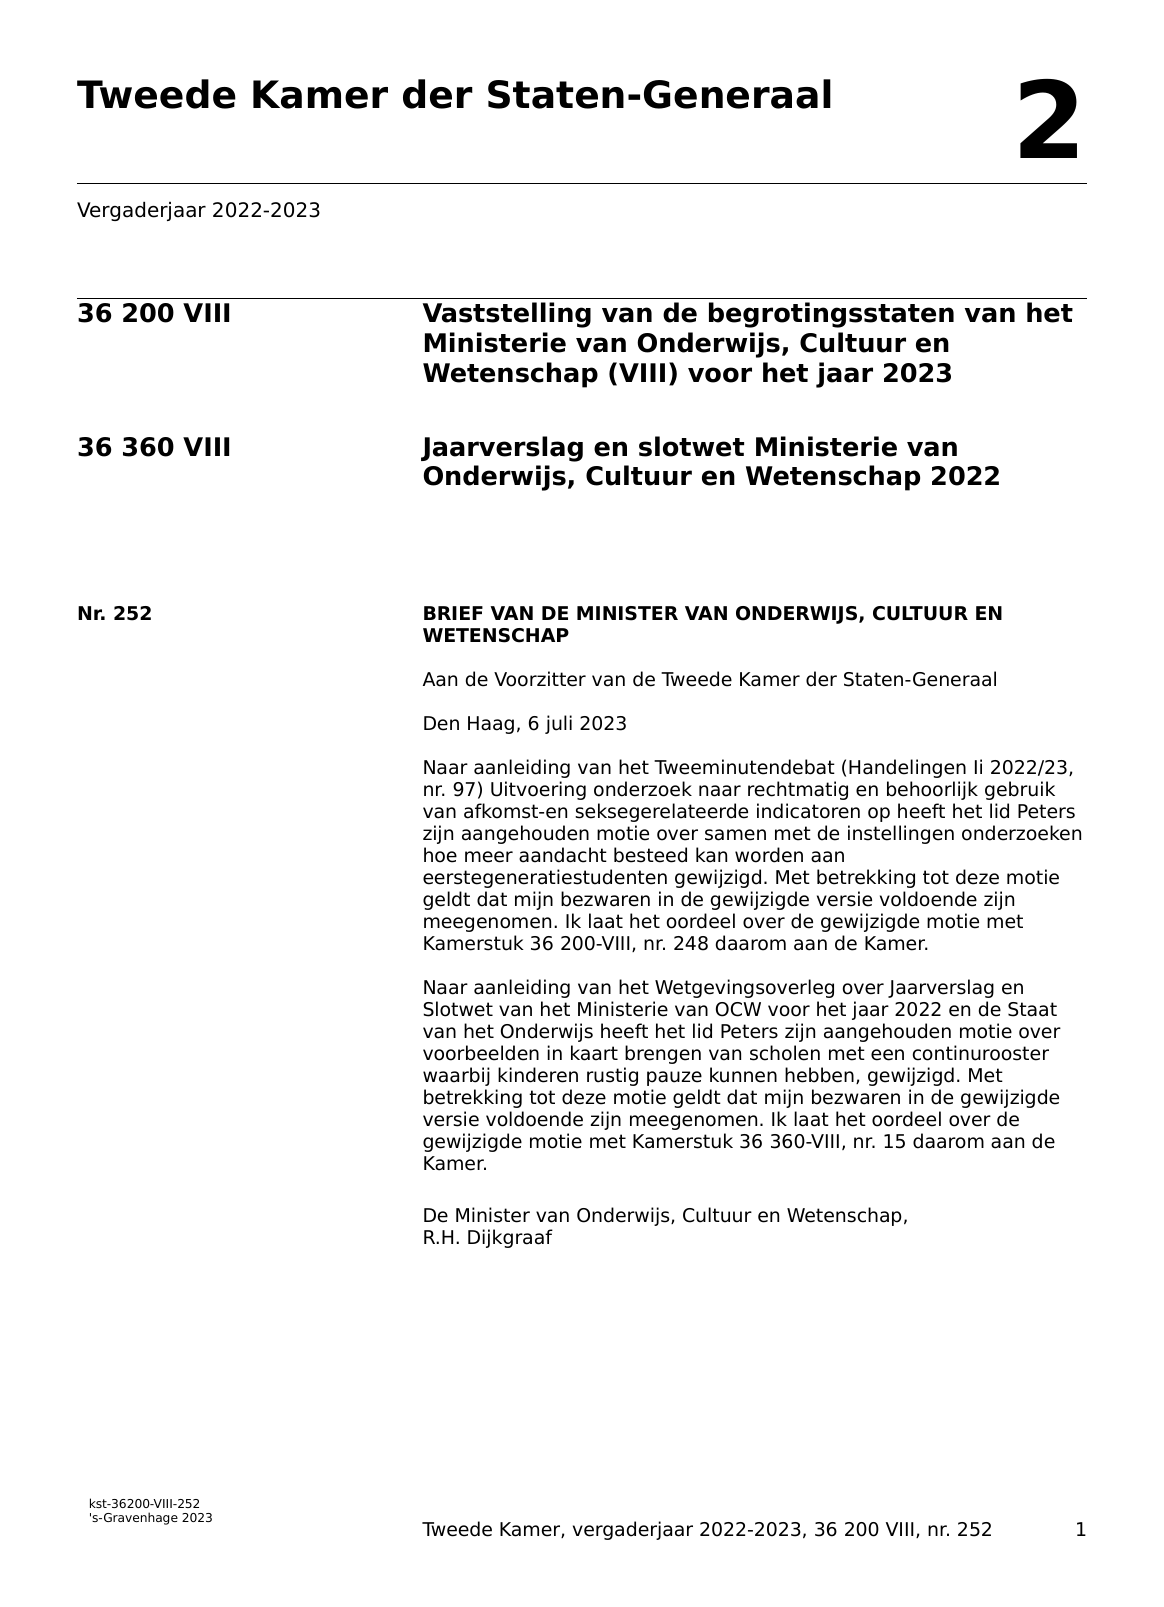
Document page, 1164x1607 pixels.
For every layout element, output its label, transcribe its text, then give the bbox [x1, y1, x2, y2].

text Naar aanleiding van het Wetgevingsoverleg over Jaarverslag en Slotwet van het Ministerie van OCW voor het jaar 2022 en de Staat van het Onderwijs heeft het lid Peters zijn aangehouden motie over voorbeelden in kaart brengen van scholen met een continurooster waarbij kinderen rustig pauze kunnen hebben, gewijzigd. Met betrekking tot deze motie geldt dat mijn bezwaren in de gewijzigde versie voldoende zijn meegenomen. Ik laat het oordeel over de gewijzigde motie met Kamerstuk 36 360-VIII, nr. 15 daarom aan de Kamer. [422, 977, 1087, 1175]
subtitle Nr. 252 BRIEF VAN DE MINISTER VAN ONDERWIJS, CULTUUR EN WETENSCHAP [77, 603, 1087, 647]
text Naar aanleiding van het Tweeminutendebat (Handelingen Ii 2022/23, nr. 97) Uitvoering onderzoek naar rechtmatig en behoorlijk gebruik van afkomst-en seksegerelateerde indicatoren op heeft het lid Peters zijn aangehouden motie over samen met de instellingen onderzoeken hoe meer aandacht besteed kan worden aan eerstegeneratiestudenten gewijzigd. Met betrekking tot deze motie geldt dat mijn bezwaren in de gewijzigde versie voldoende zijn meegenomen. Ik laat het oordeel over de gewijzigde motie met Kamerstuk 36 200-VIII, nr. 248 daarom aan de Kamer. [422, 757, 1087, 955]
text 's-Gravenhage 2023 [88, 1511, 323, 1525]
table_cell Vergaderjaar 2022-2023 [77, 184, 1087, 298]
text kst-36200-VIII-252 [88, 1497, 323, 1511]
text De Minister van Onderwijs, Cultuur en Wetenschap, R.H. Dijkgraaf [422, 1205, 1087, 1249]
subtitle 36 200 VIII Vaststelling van de begrotingsstaten van het Ministerie van Onderwijs, Cultuur en Wetenschap (VIII) voor het jaar 2023 [77, 299, 1087, 388]
text Aan de Voorzitter van de Tweede Kamer der Staten-Generaal [422, 669, 1087, 691]
text Den Haag, 6 juli 2023 [422, 713, 1087, 735]
table_header 2 [886, 59, 1087, 183]
subtitle 36 360 VIII Jaarverslag en slotwet Ministerie van Onderwijs, Cultuur en Wetenschap 2022 [77, 432, 1087, 492]
table_header Tweede Kamer der Staten-Generaal [77, 59, 886, 183]
